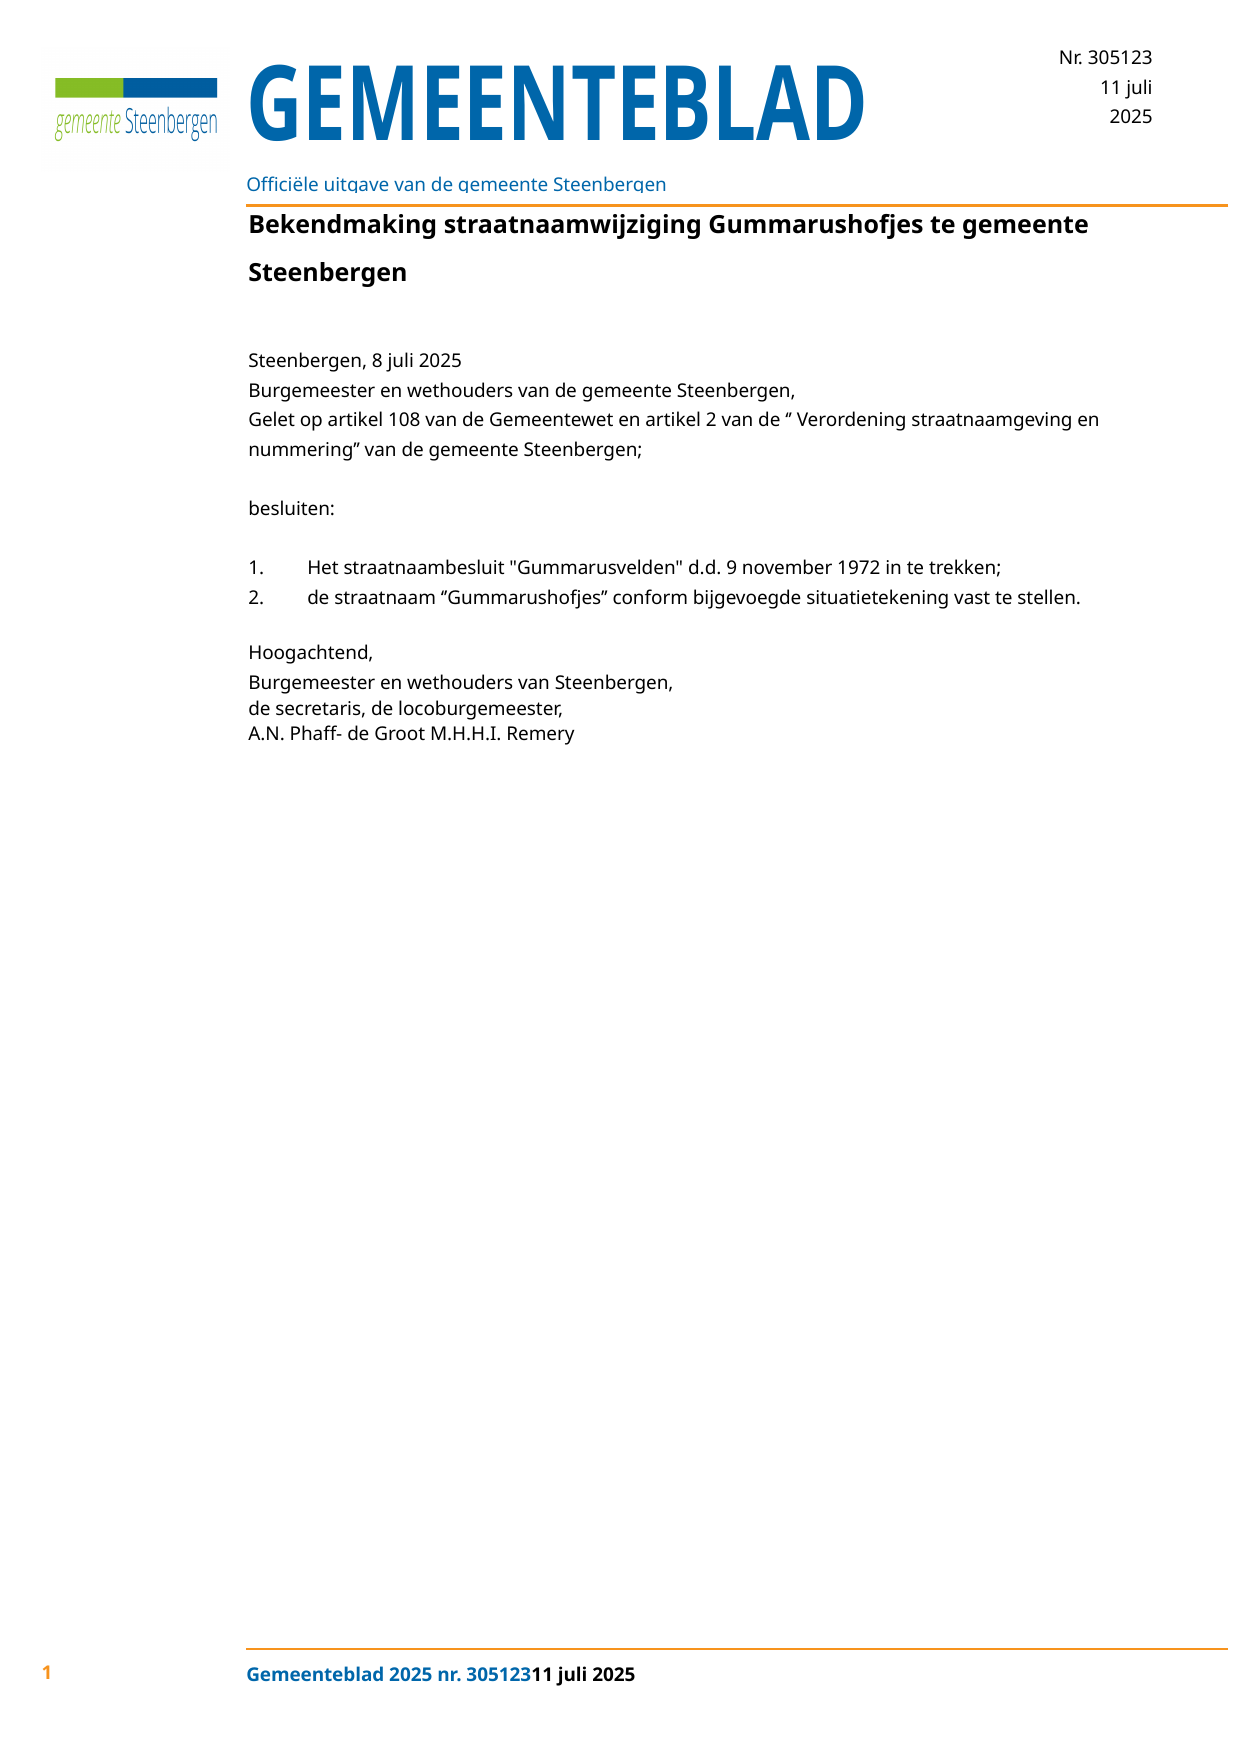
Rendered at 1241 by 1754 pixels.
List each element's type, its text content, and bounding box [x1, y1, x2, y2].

text de secretaris, de locoburgemeester, [248, 695, 1152, 721]
text A.N. Phaff- de Groot M.H.H.I. Remery [248, 721, 1152, 746]
text Steenbergen, 8 juli 2025 [248, 347, 1152, 373]
text Bekendmaking straatnaamwijziging Gummarushofjes te gemeente Steenbergen [248, 207, 1152, 288]
text Hoogachtend, [248, 639, 1152, 665]
text Burgemeester en wethouders van de gemeente Steenbergen, [248, 377, 1152, 403]
text Burgemeester en wethouders van Steenbergen, [248, 669, 1152, 695]
text besluiten: [248, 495, 1152, 521]
list de straatnaam ‘’Gummarushofjes’’ conform bijgevoegde situatietekening vast te stellen. [248, 584, 1152, 610]
picture [41, 47, 231, 172]
text Gelet op artikel 108 van de Gemeentewet en artikel 2 van de ‘’ Verordening straatnaamgeving en nummering’’ van de gemeente Steenbergen; [248, 407, 1152, 462]
list Het straatnaambesluit "Gummarusvelden" d.d. 9 november 1972 in te trekken; [248, 554, 1152, 580]
